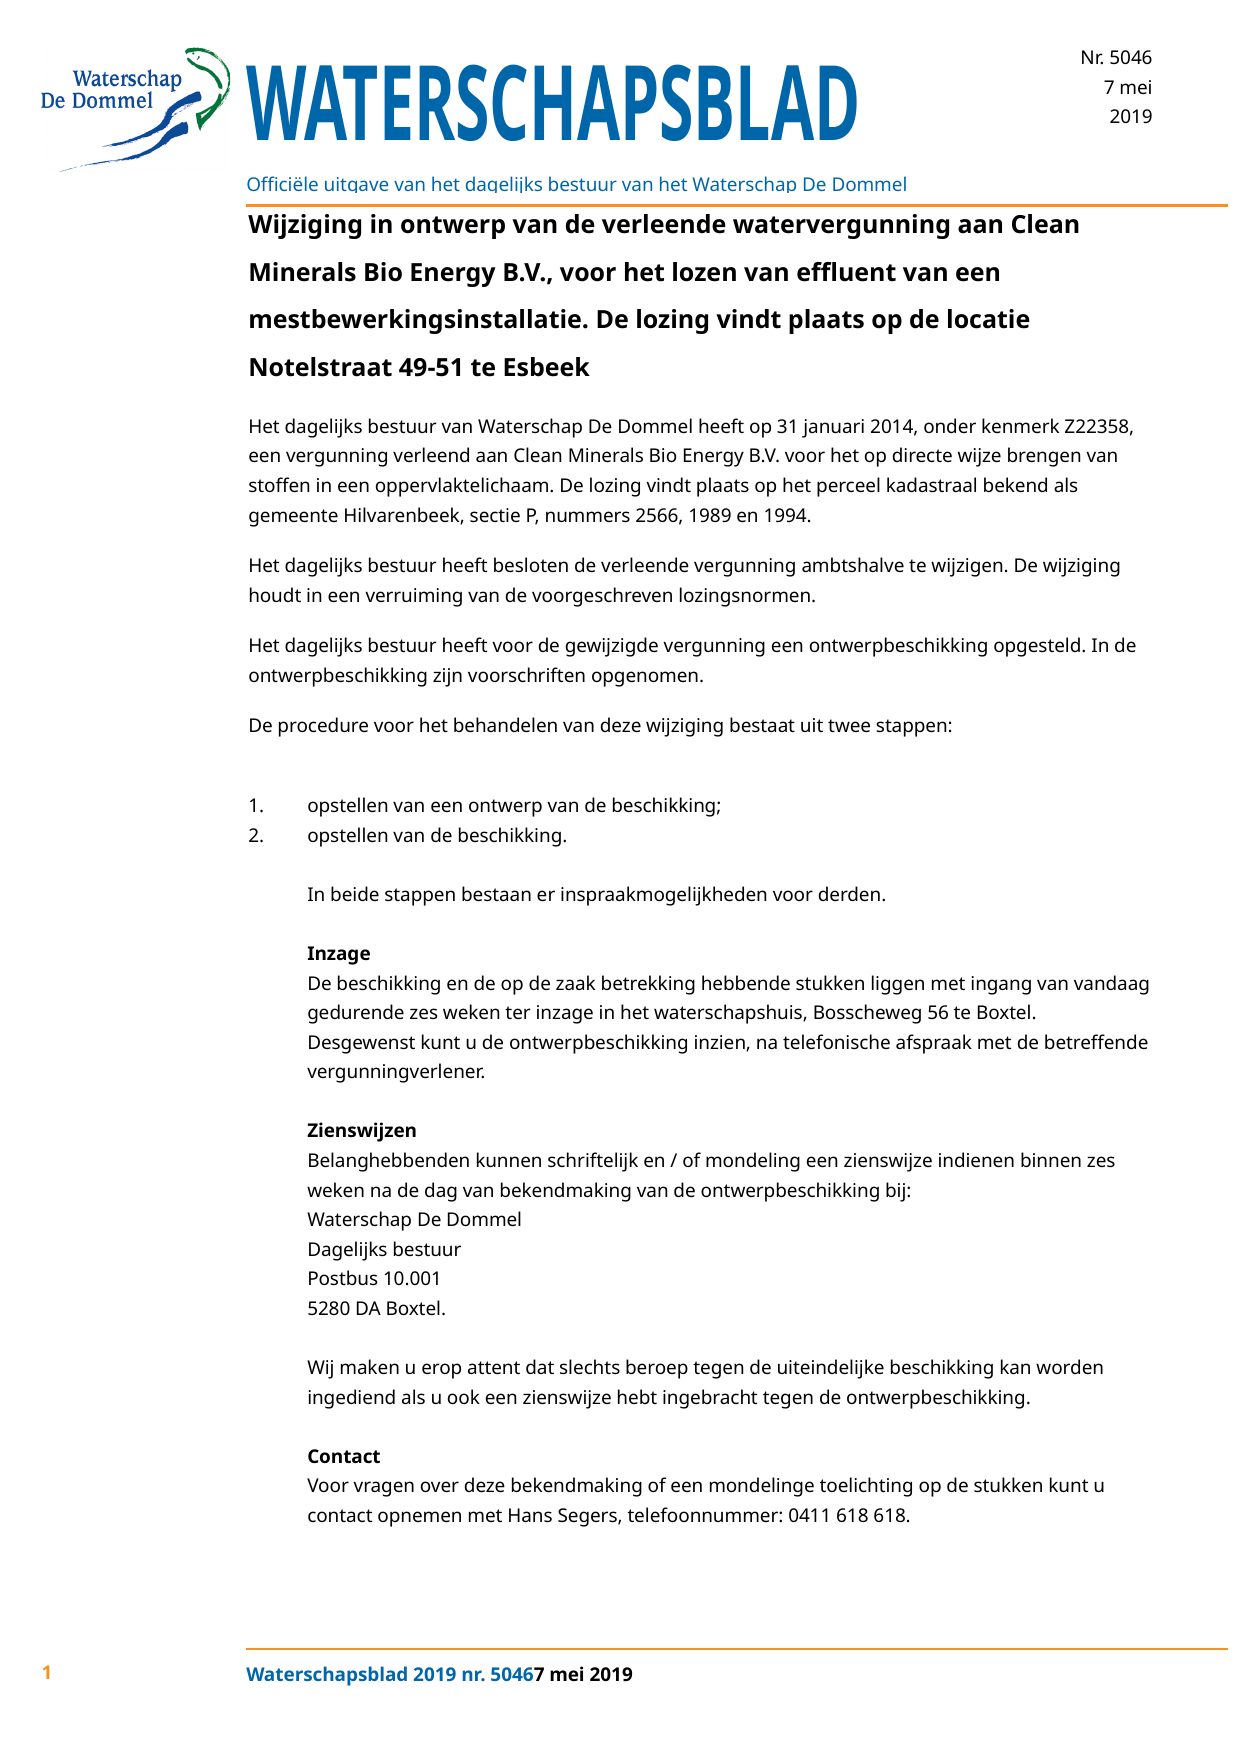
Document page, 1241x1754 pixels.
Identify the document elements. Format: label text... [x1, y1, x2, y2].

list Postbus 10.001 [248, 1266, 1152, 1291]
text Wijziging in ontwerp van de verleende watervergunning aan Clean Minerals Bio Energy B.V., voor het lozen van effluent van een mestbewerkingsinstallatie. De lozing vindt plaats op de locatie Notelstraat 49-51 te Esbeek [248, 207, 1152, 384]
text Het dagelijks bestuur heeft voor de gewijzigde vergunning een ontwerpbeschikking opgesteld. In de ontwerpbeschikking zijn voorschriften opgenomen. [248, 632, 1152, 688]
list In beide stappen bestaan er inspraakmogelijkheden voor derden. [248, 881, 1152, 907]
list opstellen van de beschikking. [248, 822, 1152, 848]
list Voor vragen over deze bekendmaking of een mondelinge toelichting op de stukken kunt u contact opnemen met Hans Segers, telefoonnummer: 0411 618 618. [248, 1473, 1152, 1528]
list opstellen van een ontwerp van de beschikking; [248, 792, 1152, 818]
list Contact [248, 1443, 1152, 1469]
list Belanghebbenden kunnen schriftelijk en / of mondeling een zienswijze indienen binnen zes weken na de dag van bekendmaking van de ontwerpbeschikking bij: [248, 1147, 1152, 1203]
text Het dagelijks bestuur van Waterschap De Dommel heeft op 31 januari 2014, onder kenmerk Z22358, een vergunning verleend aan Clean Minerals Bio Energy B.V. voor het op directe wijze brengen van stoffen in een oppervlaktelichaam. De lozing vindt plaats op het perceel kadastraal bekend als gemeente Hilvarenbeek, sectie P, nummers 2566, 1989 en 1994. [248, 413, 1152, 528]
list Zienswijzen [248, 1118, 1152, 1143]
list Inzage [248, 940, 1152, 966]
list De beschikking en de op de zaak betrekking hebbende stukken liggen met ingang van vandaag gedurende zes weken ter inzage in het waterschapshuis, Bosscheweg 56 te Boxtel. [248, 970, 1152, 1025]
list Dagelijks bestuur [248, 1236, 1152, 1262]
list Waterschap De Dommel [248, 1206, 1152, 1232]
text Het dagelijks bestuur heeft besloten de verleende vergunning ambtshalve te wijzigen. De wijziging houdt in een verruiming van de voorgeschreven lozingsnormen. [248, 552, 1152, 608]
list 5280 DA Boxtel. [248, 1295, 1152, 1321]
text De procedure voor het behandelen van deze wijziging bestaat uit twee stappen: [248, 712, 1152, 738]
list Wij maken u erop attent dat slechts beroep tegen de uiteindelijke beschikking kan worden ingediend als u ook een zienswijze hebt ingebracht tegen de ontwerpbeschikking. [248, 1354, 1152, 1410]
picture [41, 47, 231, 172]
list Desgewenst kunt u de ontwerpbeschikking inzien, na telefonische afspraak met de betreffende vergunningverlener. [248, 1029, 1152, 1084]
